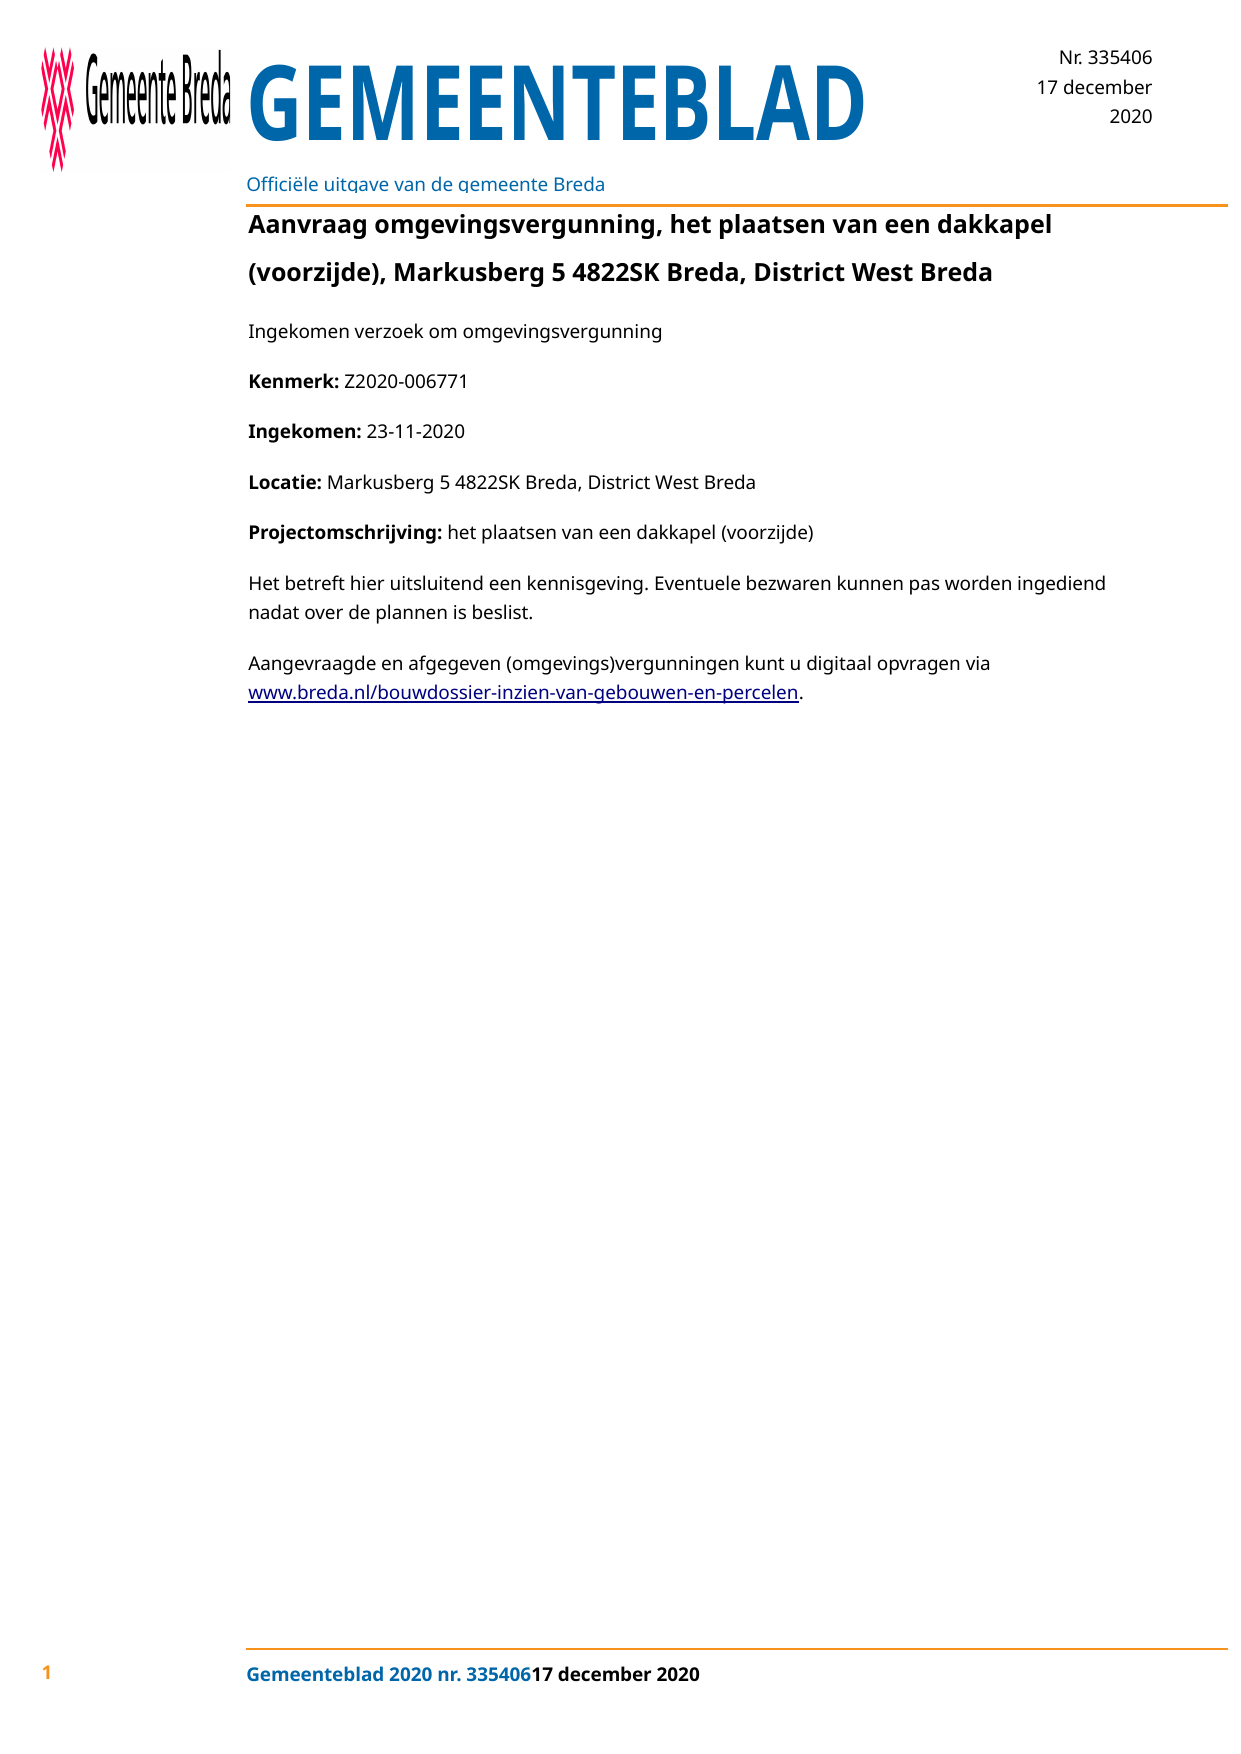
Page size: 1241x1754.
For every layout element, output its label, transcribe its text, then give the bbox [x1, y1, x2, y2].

text Aanvraag omgevingsvergunning, het plaatsen van een dakkapel (voorzijde), Markusberg 5 4822SK Breda, District West Breda [248, 207, 1152, 288]
text Projectomschrijving: het plaatsen van een dakkapel (voorzijde) [248, 519, 1152, 545]
text Kenmerk: Z2020-006771 [248, 368, 1152, 394]
text Het betreft hier uitsluitend een kennisgeving. Eventuele bezwaren kunnen pas worden ingediend nadat over de plannen is beslist. [248, 570, 1152, 625]
text Aangevraagde en afgegeven (omgevings)vergunningen kunt u digitaal opvragen via www.breda.nl/bouwdossier-inzien-van-gebouwen-en-percelen. [248, 650, 1152, 705]
text Locatie: Markusberg 5 4822SK Breda, District West Breda [248, 469, 1152, 495]
text Ingekomen: 23-11-2020 [248, 419, 1152, 444]
text Ingekomen verzoek om omgevingsvergunning [248, 318, 1152, 344]
picture [41, 47, 231, 172]
